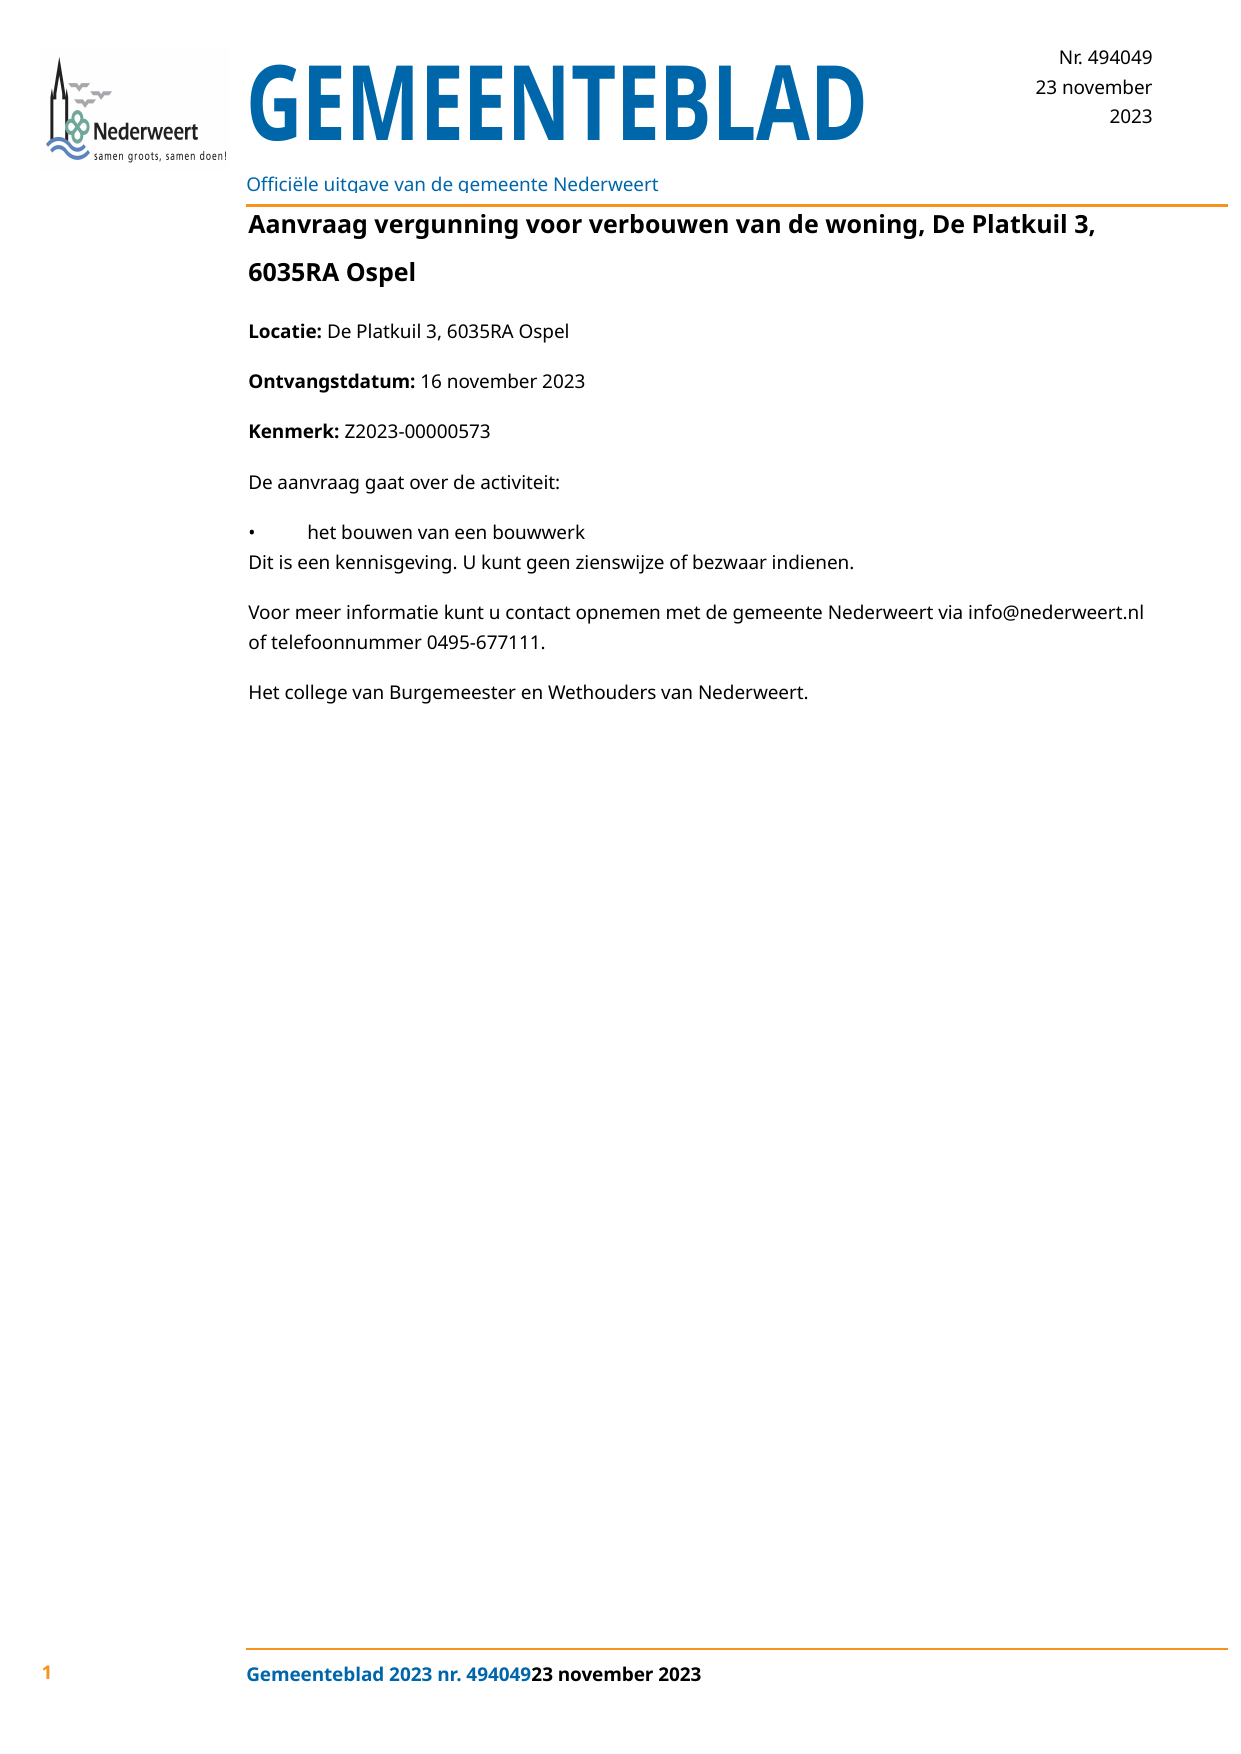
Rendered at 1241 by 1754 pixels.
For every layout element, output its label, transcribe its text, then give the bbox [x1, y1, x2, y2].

text Locatie: De Platkuil 3, 6035RA Ospel [248, 318, 1152, 344]
text Dit is een kennisgeving. U kunt geen zienswijze of bezwaar indienen. [248, 549, 1152, 575]
text Ontvangstdatum: 16 november 2023 [248, 368, 1152, 394]
list het bouwen van een bouwwerk [248, 519, 1152, 545]
text Het college van Burgemeester en Wethouders van Nederweert. [248, 679, 1152, 705]
text Aanvraag vergunning voor verbouwen van de woning, De Platkuil 3, 6035RA Ospel [248, 207, 1152, 288]
text Voor meer informatie kunt u contact opnemen met de gemeente Nederweert via info@nederweert.nl of telefoonnummer 0495-677111. [248, 599, 1152, 655]
picture [41, 47, 231, 172]
text De aanvraag gaat over de activiteit: [248, 469, 1152, 495]
text Kenmerk: Z2023-00000573 [248, 419, 1152, 444]
